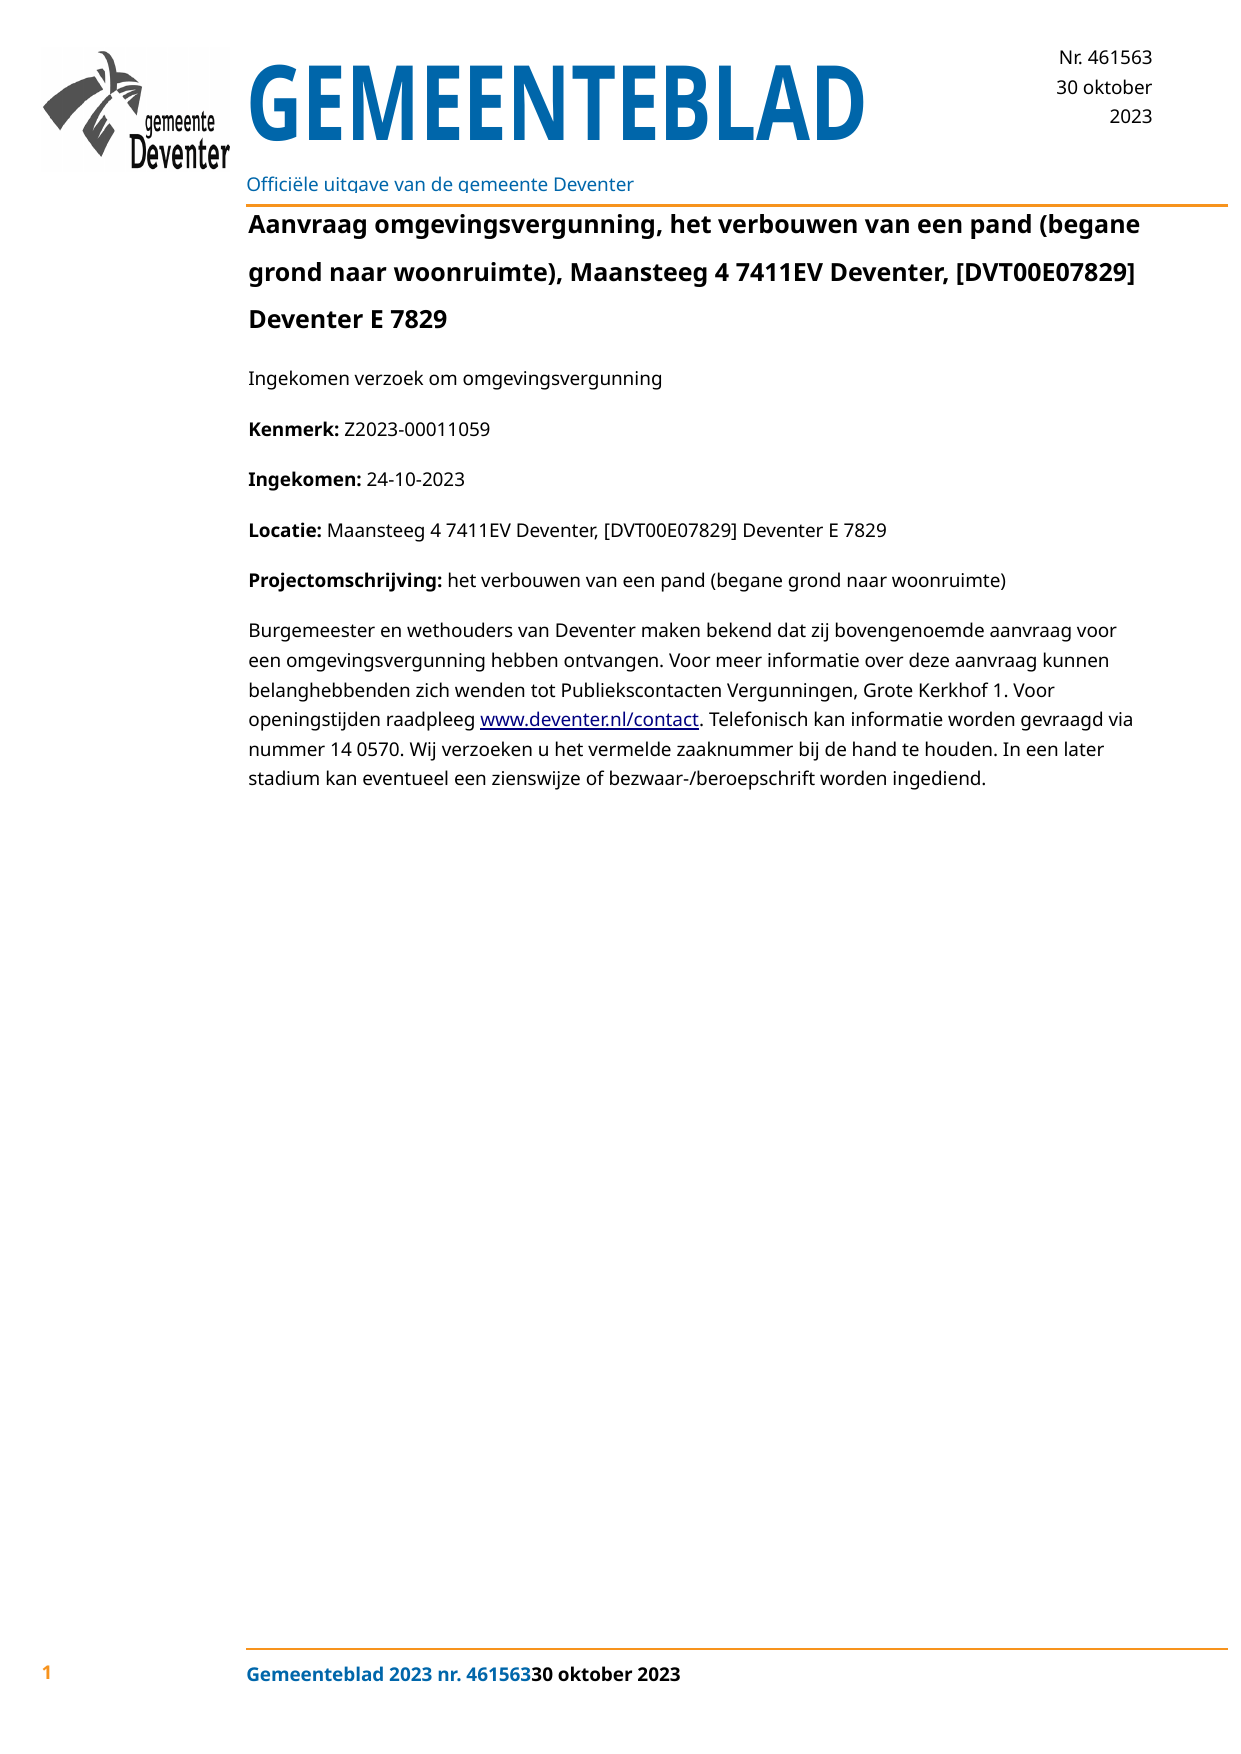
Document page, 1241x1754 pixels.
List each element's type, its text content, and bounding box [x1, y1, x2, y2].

text Kenmerk: Z2023-00011059 [248, 416, 1152, 442]
text Ingekomen: 24-10-2023 [248, 466, 1152, 492]
text Burgemeester en wethouders van Deventer maken bekend dat zij bovengenoemde aanvraag voor een omgevingsvergunning hebben ontvangen. Voor meer informatie over deze aanvraag kunnen belanghebbenden zich wenden tot Publiekscontacten Vergunningen, Grote Kerkhof 1. Voor openingstijden raadpleeg www.deventer.nl/contact. Telefonisch kan informatie worden gevraagd via nummer 14 0570. Wij verzoeken u het vermelde zaaknummer bij de hand te houden. In een later stadium kan eventueel een zienswijze of bezwaar-/beroepschrift worden ingediend. [248, 618, 1152, 791]
text Locatie: Maansteeg 4 7411EV Deventer, [DVT00E07829] Deventer E 7829 [248, 517, 1152, 542]
text Aanvraag omgevingsvergunning, het verbouwen van een pand (begane grond naar woonruimte), Maansteeg 4 7411EV Deventer, [DVT00E07829] Deventer E 7829 [248, 207, 1152, 336]
text Ingekomen verzoek om omgevingsvergunning [248, 366, 1152, 391]
text Projectomschrijving: het verbouwen van een pand (begane grond naar woonruimte) [248, 567, 1152, 593]
picture [41, 47, 231, 172]
